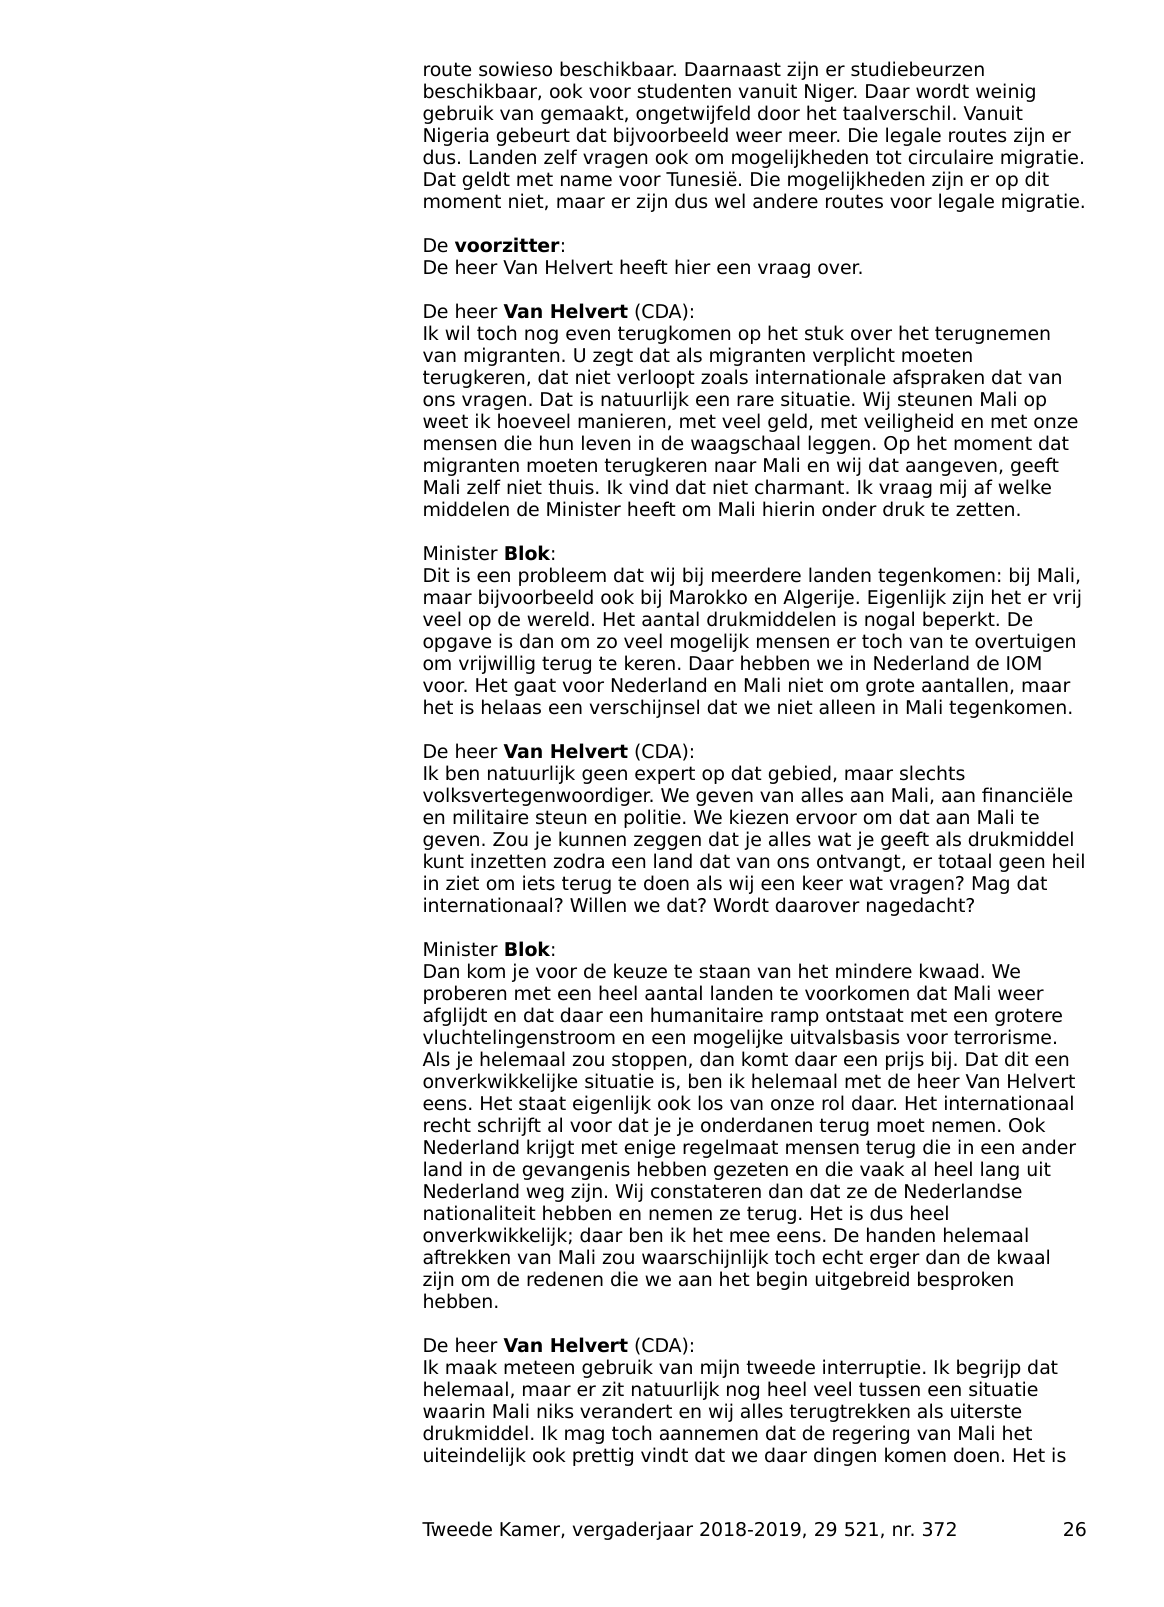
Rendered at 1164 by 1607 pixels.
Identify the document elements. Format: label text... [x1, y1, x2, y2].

text De heer Van Helvert heeft hier een vraag over. [422, 257, 1087, 279]
text De heer Van Helvert (CDA): [422, 1335, 1087, 1357]
text De voorzitter: [422, 235, 1087, 257]
text Ik wil toch nog even terugkomen op het stuk over het terugnemen van migranten. U zegt dat als migranten verplicht moeten terugkeren, dat niet verloopt zoals internationale afspraken dat van ons vragen. Dat is natuurlijk een rare situatie. Wij steunen Mali op weet ik hoeveel manieren, met veel geld, met veiligheid en met onze mensen die hun leven in de waagschaal leggen. Op het moment dat migranten moeten terugkeren naar Mali en wij dat aangeven, geeft Mali zelf niet thuis. Ik vind dat niet charmant. Ik vraag mij af welke middelen de Minister heeft om Mali hierin onder druk te zetten. [422, 323, 1087, 521]
text De heer Van Helvert (CDA): [422, 301, 1087, 323]
text Dit is een probleem dat wij bij meerdere landen tegenkomen: bij Mali, maar bijvoorbeeld ook bij Marokko en Algerije. Eigenlijk zijn het er vrij veel op de wereld. Het aantal drukmiddelen is nogal beperkt. De opgave is dan om zo veel mogelijk mensen er toch van te overtuigen om vrijwillig terug te keren. Daar hebben we in Nederland de IOM voor. Het gaat voor Nederland en Mali niet om grote aantallen, maar het is helaas een verschijnsel dat we niet alleen in Mali tegenkomen. [422, 565, 1087, 719]
text De heer Van Helvert (CDA): [422, 741, 1087, 763]
text Dan kom je voor de keuze te staan van het mindere kwaad. We proberen met een heel aantal landen te voorkomen dat Mali weer afglijdt en dat daar een humanitaire ramp ontstaat met een grotere vluchtelingenstroom en een mogelijke uitvalsbasis voor terrorisme. Als je helemaal zou stoppen, dan komt daar een prijs bij. Dat dit een onverkwikkelijke situatie is, ben ik helemaal met de heer Van Helvert eens. Het staat eigenlijk ook los van onze rol daar. Het internationaal recht schrijft al voor dat je je onderdanen terug moet nemen. Ook Nederland krijgt met enige regelmaat mensen terug die in een ander land in de gevangenis hebben gezeten en die vaak al heel lang uit Nederland weg zijn. Wij constateren dan dat ze de Nederlandse nationaliteit hebben en nemen ze terug. Het is dus heel onverkwikkelijk; daar ben ik het mee eens. De handen helemaal aftrekken van Mali zou waarschijnlijk toch echt erger dan de kwaal zijn om de redenen die we aan het begin uitgebreid besproken hebben. [422, 961, 1087, 1313]
text Minister Blok: [422, 939, 1087, 961]
text Ik ben natuurlijk geen expert op dat gebied, maar slechts volksvertegenwoordiger. We geven van alles aan Mali, aan financiële en militaire steun en politie. We kiezen ervoor om dat aan Mali te geven. Zou je kunnen zeggen dat je alles wat je geeft als drukmiddel kunt inzetten zodra een land dat van ons ontvangt, er totaal geen heil in ziet om iets terug te doen als wij een keer wat vragen? Mag dat internationaal? Willen we dat? Wordt daarover nagedacht? [422, 763, 1087, 917]
text Ik maak meteen gebruik van mijn tweede interruptie. Ik begrijp dat helemaal, maar er zit natuurlijk nog heel veel tussen een situatie waarin Mali niks verandert en wij alles terugtrekken als uiterste drukmiddel. Ik mag toch aannemen dat de regering van Mali het uiteindelijk ook prettig vindt dat we daar dingen komen doen. Het is [422, 1357, 1087, 1467]
text Minister Blok: [422, 543, 1087, 565]
text route sowieso beschikbaar. Daarnaast zijn er studiebeurzen beschikbaar, ook voor studenten vanuit Niger. Daar wordt weinig gebruik van gemaakt, ongetwijfeld door het taalverschil. Vanuit Nigeria gebeurt dat bijvoorbeeld weer meer. Die legale routes zijn er dus. Landen zelf vragen ook om mogelijkheden tot circulaire migratie. Dat geldt met name voor Tunesië. Die mogelijkheden zijn er op dit moment niet, maar er zijn dus wel andere routes voor legale migratie. [422, 59, 1087, 213]
